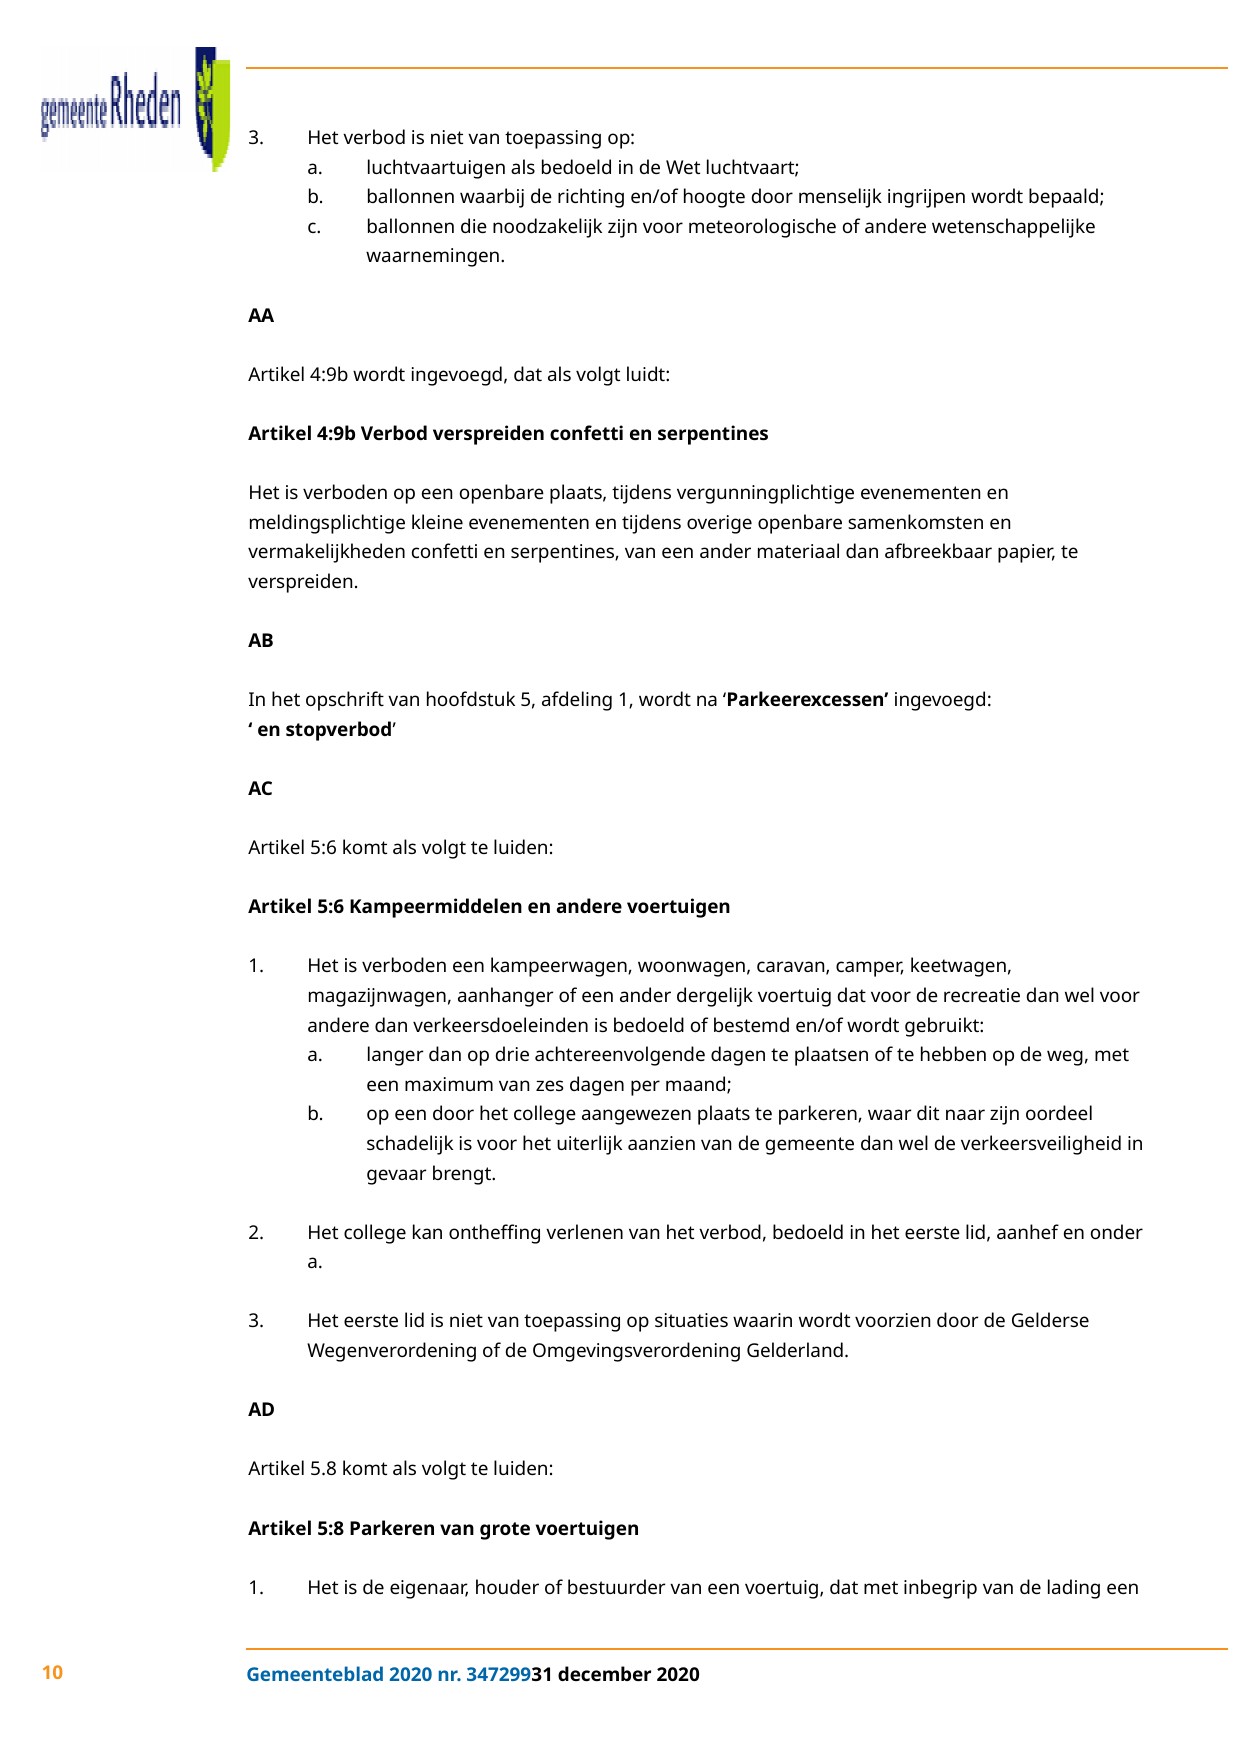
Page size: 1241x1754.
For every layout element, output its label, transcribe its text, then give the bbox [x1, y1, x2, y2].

list Het college kan ontheffing verlenen van het verbod, bedoeld in het eerste lid, aanhef en onder a. [248, 1219, 1152, 1274]
text AC [248, 775, 1152, 801]
text Artikel 5:6 Kampeermiddelen en andere voertuigen [248, 893, 1152, 919]
list ballonnen waarbij de richting en/of hoogte door menselijk ingrijpen wordt bepaald; [307, 183, 1152, 209]
picture [41, 47, 231, 172]
list langer dan op drie achtereenvolgende dagen te plaatsen of te hebben op de weg, met een maximum van zes dagen per maand; [307, 1041, 1152, 1097]
list Het verbod is niet van toepassing op: [248, 124, 1152, 150]
list Het eerste lid is niet van toepassing op situaties waarin wordt voorzien door de Gelderse Wegenverordening of de Omgevingsverordening Gelderland. [248, 1308, 1152, 1363]
text In het opschrift van hoofdstuk 5, afdeling 1, wordt na ‘Parkeerexcessen’ ingevoegd: [248, 686, 1152, 712]
text Artikel 5.8 komt als volgt te luiden: [248, 1456, 1152, 1481]
text ‘ en stopverbod’ [248, 716, 1152, 742]
text Artikel 5:8 Parkeren van grote voertuigen [248, 1515, 1152, 1541]
text Het is verboden op een openbare plaats, tijdens vergunningplichtige evenementen en meldingsplichtige kleine evenementen en tijdens overige openbare samenkomsten en vermakelijkheden confetti en serpentines, van een ander materiaal dan afbreekbaar papier, te verspreiden. [248, 479, 1152, 594]
list ballonnen die noodzakelijk zijn voor meteorologische of andere wetenschappelijke waarnemingen. [307, 213, 1152, 268]
list op een door het college aangewezen plaats te parkeren, waar dit naar zijn oordeel schadelijk is voor het uiterlijk aanzien van de gemeente dan wel de verkeersveiligheid in gevaar brengt. [307, 1101, 1152, 1186]
text Artikel 4:9b wordt ingevoegd, dat als volgt luidt: [248, 361, 1152, 387]
text AD [248, 1396, 1152, 1422]
text Artikel 5:6 komt als volgt te luiden: [248, 834, 1152, 860]
text Artikel 4:9b Verbod verspreiden confetti en serpentines [248, 420, 1152, 446]
list luchtvaartuigen als bedoeld in de Wet luchtvaart; [307, 154, 1152, 180]
list Het is verboden een kampeerwagen, woonwagen, caravan, camper, keetwagen, magazijnwagen, aanhanger of een ander dergelijk voertuig dat voor de recreatie dan wel voor andere dan verkeersdoeleinden is bedoeld of bestemd en/of wordt gebruikt: [248, 953, 1152, 1038]
text AA [248, 302, 1152, 328]
list Het is de eigenaar, houder of bestuurder van een voertuig, dat met inbegrip van de lading een [248, 1574, 1152, 1600]
text AB [248, 627, 1152, 653]
